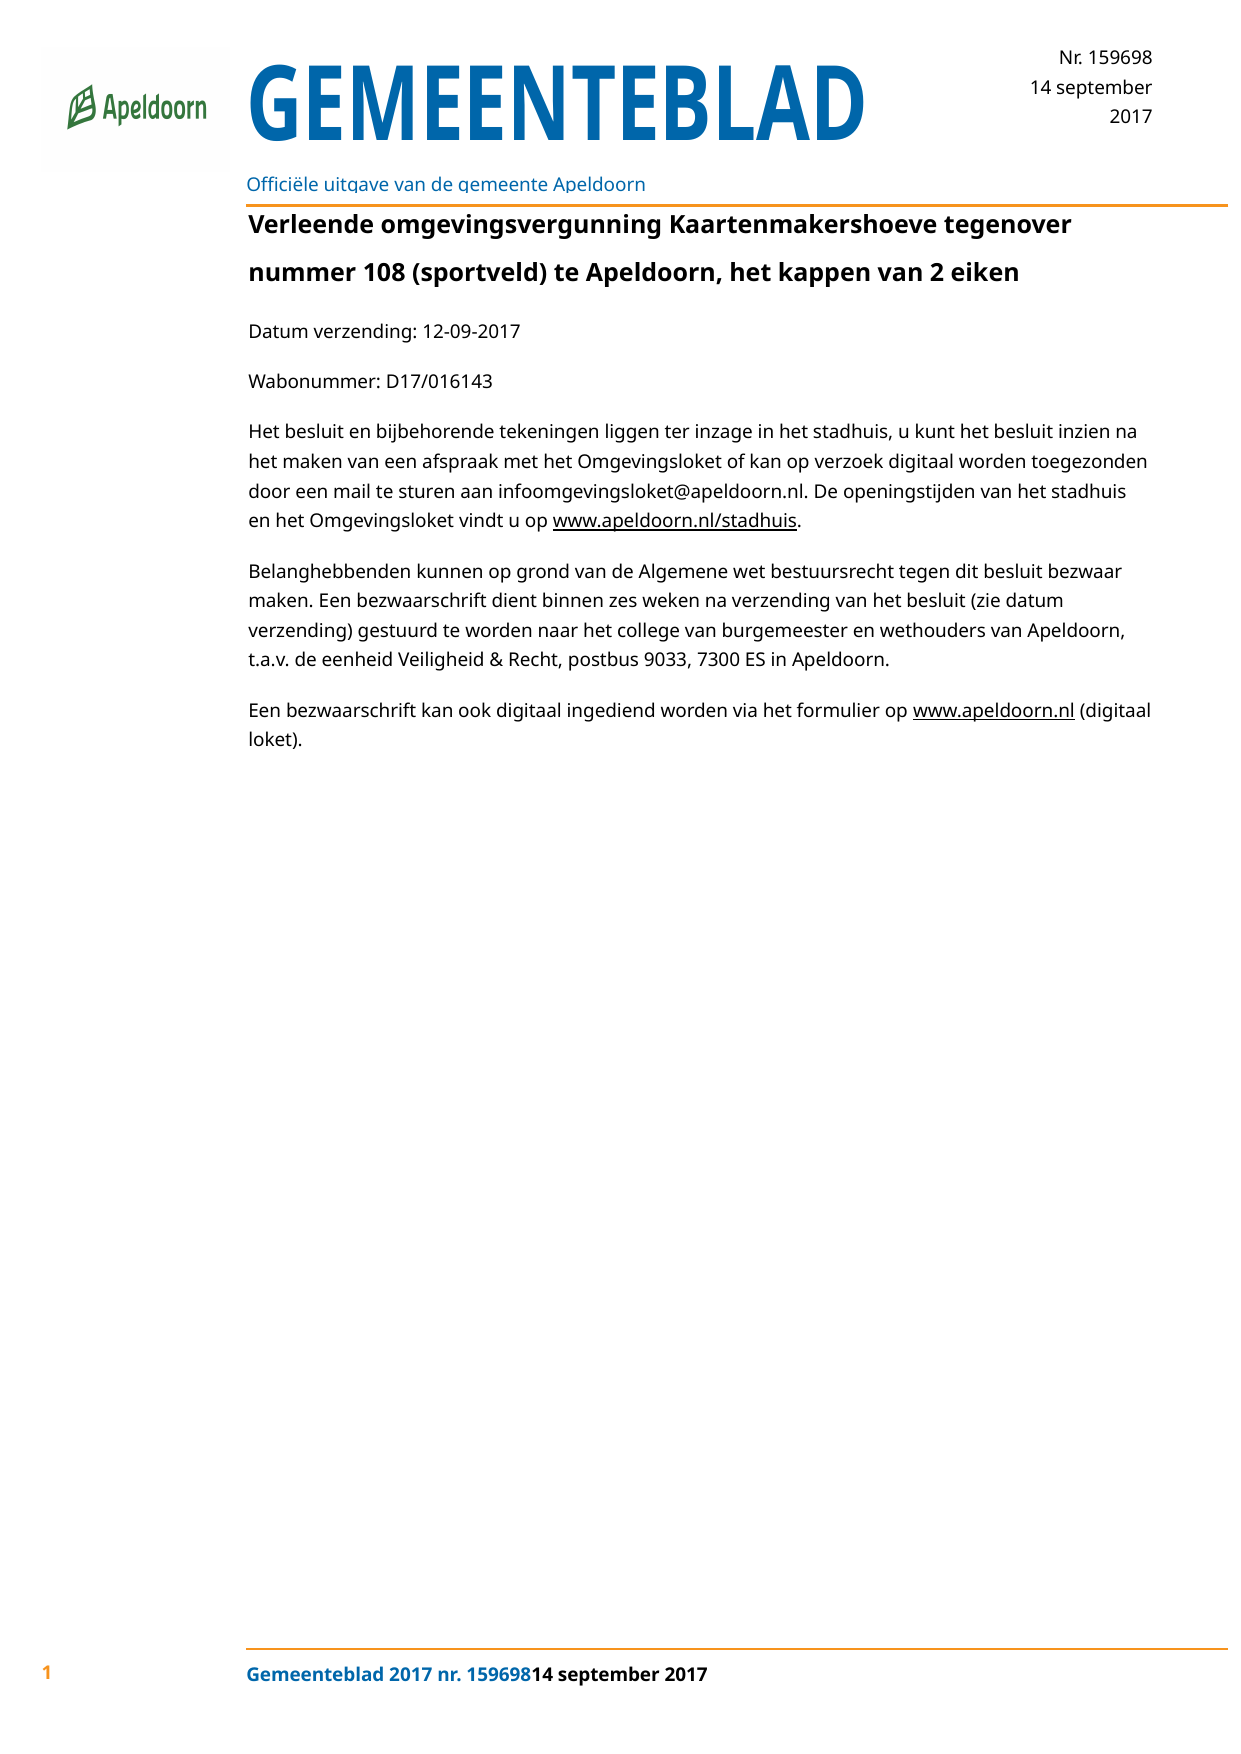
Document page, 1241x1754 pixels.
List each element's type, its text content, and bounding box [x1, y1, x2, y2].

picture [41, 47, 231, 172]
text Verleende omgevingsvergunning Kaartenmakershoeve tegenover nummer 108 (sportveld) te Apeldoorn, het kappen van 2 eiken [248, 207, 1152, 288]
text Een bezwaarschrift kan ook digitaal ingediend worden via het formulier op www.apeldoorn.nl (digitaal loket). [248, 697, 1152, 752]
text Het besluit en bijbehorende tekeningen liggen ter inzage in het stadhuis, u kunt het besluit inzien na het maken van een afspraak met het Omgevingsloket of kan op verzoek digitaal worden toegezonden door een mail te sturen aan infoomgevingsloket@apeldoorn.nl. De openingstijden van het stadhuis en het Omgevingsloket vindt u op www.apeldoorn.nl/stadhuis. [248, 419, 1152, 533]
text Datum verzending: 12-09-2017 [248, 318, 1152, 344]
text Wabonummer: D17/016143 [248, 368, 1152, 394]
text Belanghebbenden kunnen op grond van de Algemene wet bestuursrecht tegen dit besluit bezwaar maken. Een bezwaarschrift dient binnen zes weken na verzending van het besluit (zie datum verzending) gestuurd te worden naar het college van burgemeester en wethouders van Apeldoorn, t.a.v. de eenheid Veiligheid & Recht, postbus 9033, 7300 ES in Apeldoorn. [248, 558, 1152, 672]
